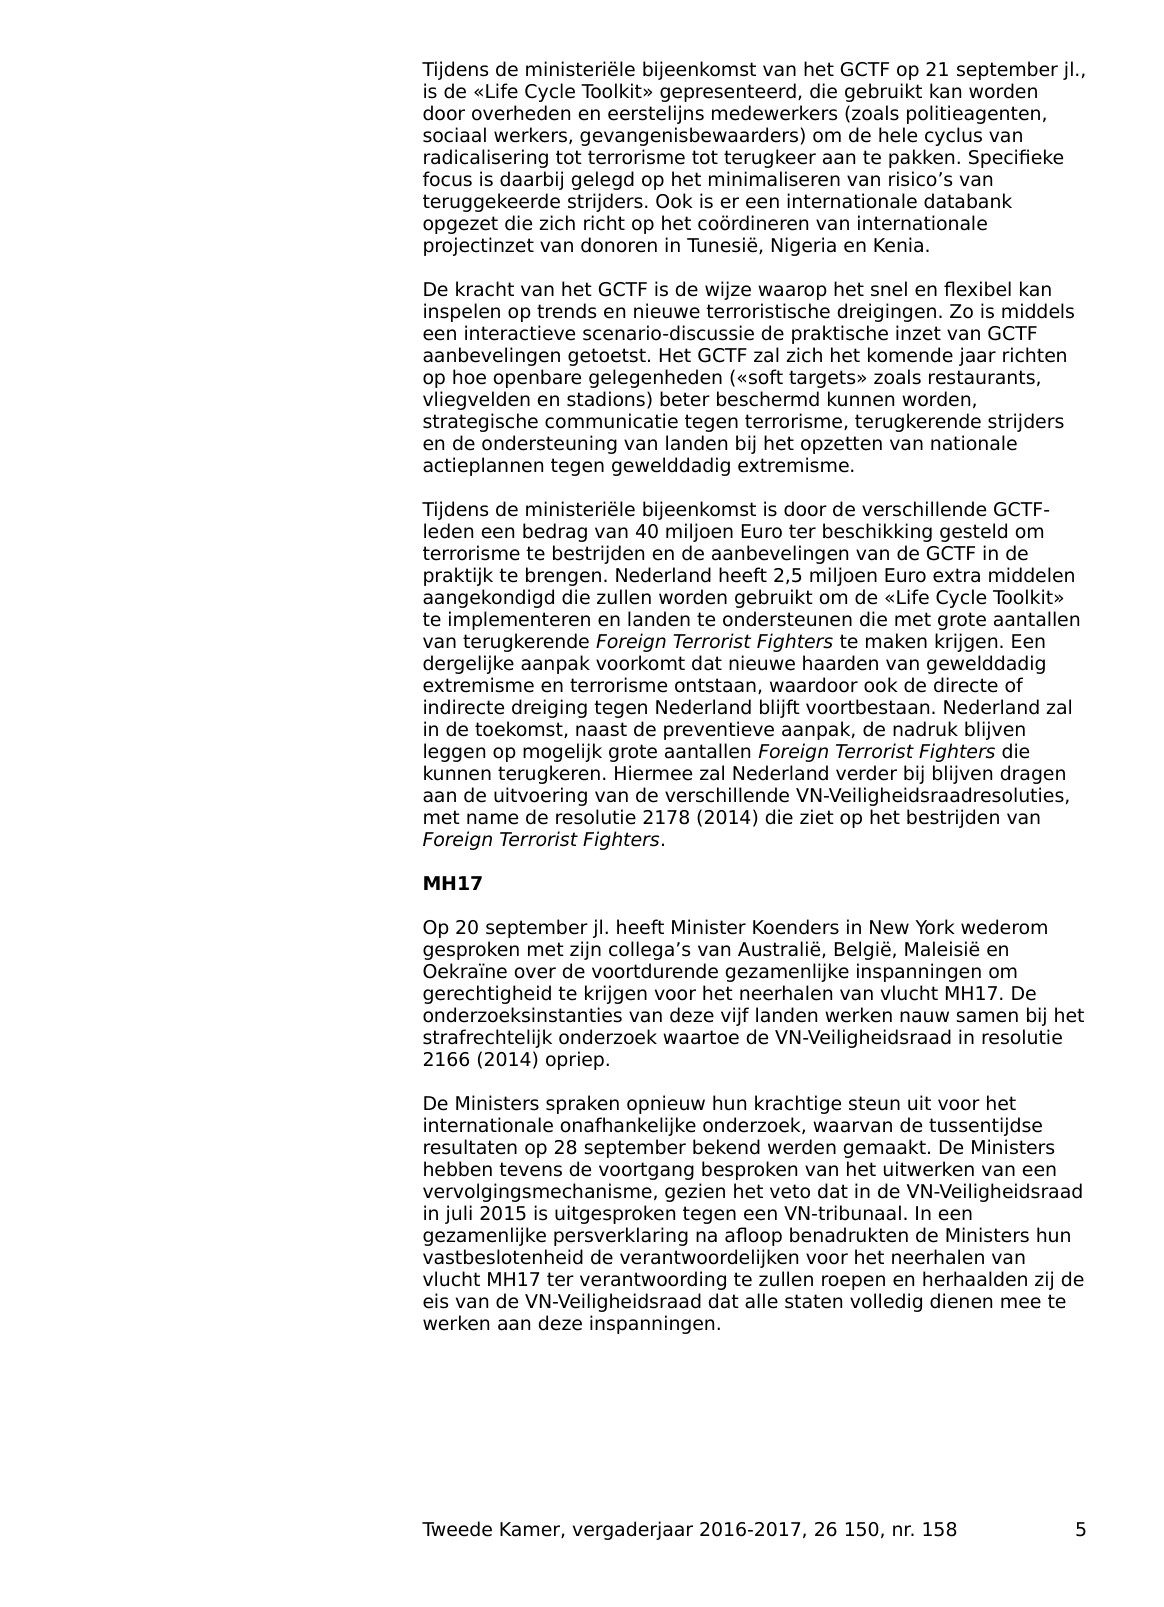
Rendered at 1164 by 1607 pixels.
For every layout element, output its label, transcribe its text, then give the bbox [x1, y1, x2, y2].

text De kracht van het GCTF is de wijze waarop het snel en flexibel kan inspelen op trends en nieuwe terroristische dreigingen. Zo is middels een interactieve scenario-discussie de praktische inzet van GCTF aanbevelingen getoetst. Het GCTF zal zich het komende jaar richten op hoe openbare gelegenheden («soft targets» zoals restaurants, vliegvelden en stadions) beter beschermd kunnen worden, strategische communicatie tegen terrorisme, terugkerende strijders en de ondersteuning van landen bij het opzetten van nationale actieplannen tegen gewelddadig extremisme. [422, 279, 1087, 477]
subtitle MH17 [422, 873, 1087, 895]
text De Ministers spraken opnieuw hun krachtige steun uit voor het internationale onafhankelijke onderzoek, waarvan de tussentijdse resultaten op 28 september bekend werden gemaakt. De Ministers hebben tevens de voortgang besproken van het uitwerken van een vervolgingsmechanisme, gezien het veto dat in de VN-Veiligheidsraad in juli 2015 is uitgesproken tegen een VN-tribunaal. In een gezamenlijke persverklaring na afloop benadrukten de Ministers hun vastbeslotenheid de verantwoordelijken voor het neerhalen van vlucht MH17 ter verantwoording te zullen roepen en herhaalden zij de eis van de VN-Veiligheidsraad dat alle staten volledig dienen mee te werken aan deze inspanningen. [422, 1093, 1087, 1335]
text Tijdens de ministeriële bijeenkomst van het GCTF op 21 september jl., is de «Life Cycle Toolkit» gepresenteerd, die gebruikt kan worden door overheden en eerstelijns medewerkers (zoals politieagenten, sociaal werkers, gevangenisbewaarders) om de hele cyclus van radicalisering tot terrorisme tot terugkeer aan te pakken. Specifieke focus is daarbij gelegd op het minimaliseren van risico’s van teruggekeerde strijders. Ook is er een internationale databank opgezet die zich richt op het coördineren van internationale projectinzet van donoren in Tunesië, Nigeria en Kenia. [422, 59, 1087, 257]
text Tijdens de ministeriële bijeenkomst is door de verschillende GCTF-leden een bedrag van 40 miljoen Euro ter beschikking gesteld om terrorisme te bestrijden en de aanbevelingen van de GCTF in de praktijk te brengen. Nederland heeft 2,5 miljoen Euro extra middelen aangekondigd die zullen worden gebruikt om de «Life Cycle Toolkit» te implementeren en landen te ondersteunen die met grote aantallen van terugkerende Foreign Terrorist Fighters te maken krijgen. Een dergelijke aanpak voorkomt dat nieuwe haarden van gewelddadig extremisme en terrorisme ontstaan, waardoor ook de directe of indirecte dreiging tegen Nederland blijft voortbestaan. Nederland zal in de toekomst, naast de preventieve aanpak, de nadruk blijven leggen op mogelijk grote aantallen Foreign Terrorist Fighters die kunnen terugkeren. Hiermee zal Nederland verder bij blijven dragen aan de uitvoering van de verschillende VN-Veiligheidsraadresoluties, met name de resolutie 2178 (2014) die ziet op het bestrijden van Foreign Terrorist Fighters. [422, 499, 1087, 851]
text Op 20 september jl. heeft Minister Koenders in New York wederom gesproken met zijn collega’s van Australië, België, Maleisië en Oekraïne over de voortdurende gezamenlijke inspanningen om gerechtigheid te krijgen voor het neerhalen van vlucht MH17. De onderzoeksinstanties van deze vijf landen werken nauw samen bij het strafrechtelijk onderzoek waartoe de VN-Veiligheidsraad in resolutie 2166 (2014) opriep. [422, 917, 1087, 1071]
